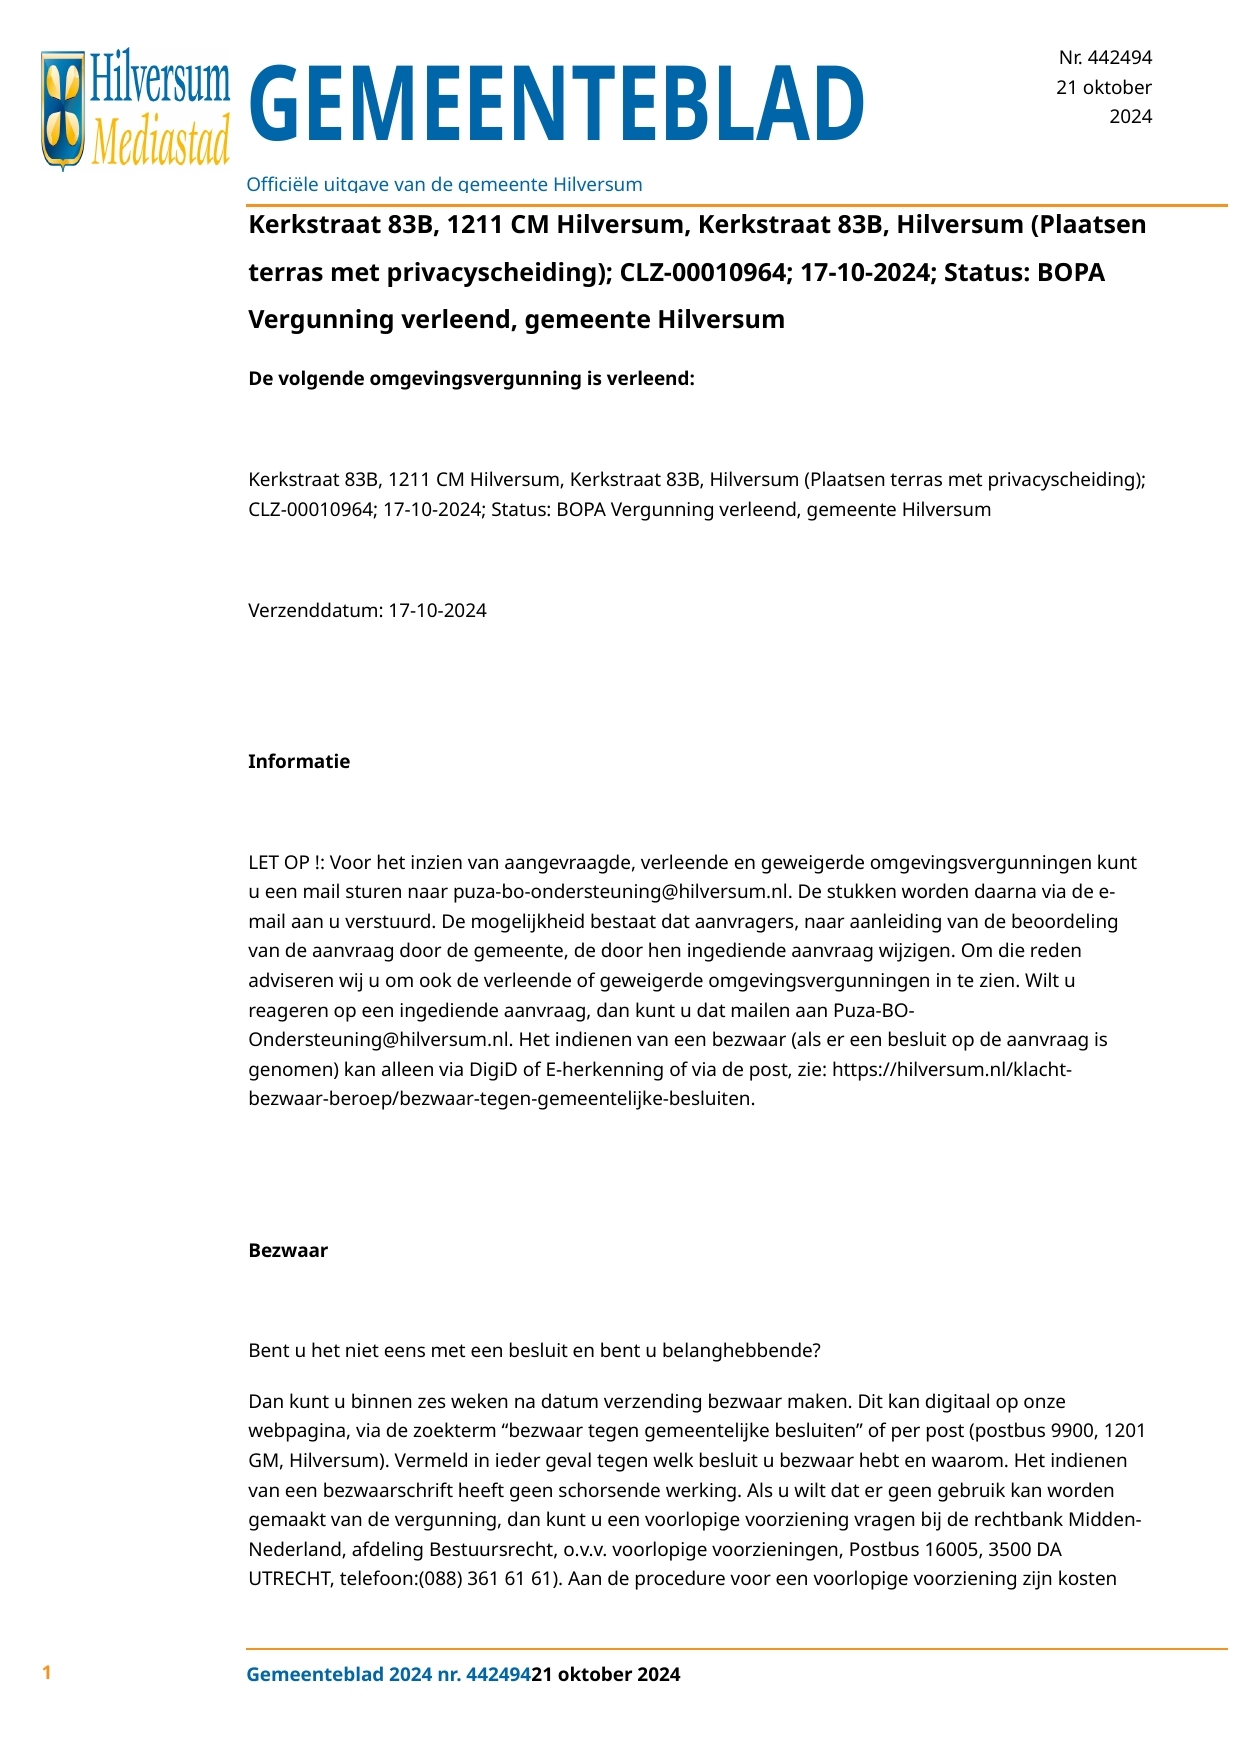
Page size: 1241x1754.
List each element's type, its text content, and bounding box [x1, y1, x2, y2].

picture [41, 47, 231, 172]
text Dan kunt u binnen zes weken na datum verzending bezwaar maken. Dit kan digitaal op onze webpagina, via de zoekterm “bezwaar tegen gemeentelijke besluiten” of per post (postbus 9900, 1201 GM, Hilversum). Vermeld in ieder geval tegen welk besluit u bezwaar hebt en waarom. Het indienen van een bezwaarschrift heeft geen schorsende werking. Als u wilt dat er geen gebruik kan worden gemaakt van de vergunning, dan kunt u een voorlopige voorziening vragen bij de rechtbank Midden-Nederland, afdeling Bestuursrecht, o.v.v. voorlopige voorzieningen, Postbus 16005, 3500 DA UTRECHT, telefoon:(088) 361 61 61). Aan de procedure voor een voorlopige voorziening zijn kosten [248, 1388, 1152, 1591]
text De volgende omgevingsvergunning is verleend: [248, 366, 1152, 391]
text Verzenddatum: 17-10-2024 [248, 597, 1152, 622]
text Kerkstraat 83B, 1211 CM Hilversum, Kerkstraat 83B, Hilversum (Plaatsen terras met privacyscheiding); CLZ-00010964; 17-10-2024; Status: BOPA Vergunning verleend, gemeente Hilversum [248, 466, 1152, 522]
text Bezwaar [248, 1237, 1152, 1262]
text Kerkstraat 83B, 1211 CM Hilversum, Kerkstraat 83B, Hilversum (Plaatsen terras met privacyscheiding); CLZ-00010964; 17-10-2024; Status: BOPA Vergunning verleend, gemeente Hilversum [248, 207, 1152, 336]
text Bent u het niet eens met een besluit en bent u belanghebbende? [248, 1338, 1152, 1363]
text LET OP !: Voor het inzien van aangevraagde, verleende en geweigerde omgevingsvergunningen kunt u een mail sturen naar puza-bo-ondersteuning@hilversum.nl. De stukken worden daarna via de e-mail aan u verstuurd. De mogelijkheid bestaat dat aanvragers, naar aanleiding van de beoordeling van de aanvraag door de gemeente, de door hen ingediende aanvraag wijzigen. Om die reden adviseren wij u om ook de verleende of geweigerde omgevingsvergunningen in te zien. Wilt u reageren op een ingediende aanvraag, dan kunt u dat mailen aan Puza-BO-Ondersteuning@hilversum.nl. Het indienen van een bezwaar (als er een besluit op de aanvraag is genomen) kan alleen via DigiD of E-herkenning of via de post, zie: https://hilversum.nl/klacht-bezwaar-beroep/bezwaar-tegen-gemeentelijke-besluiten. [248, 849, 1152, 1111]
text Informatie [248, 748, 1152, 774]
